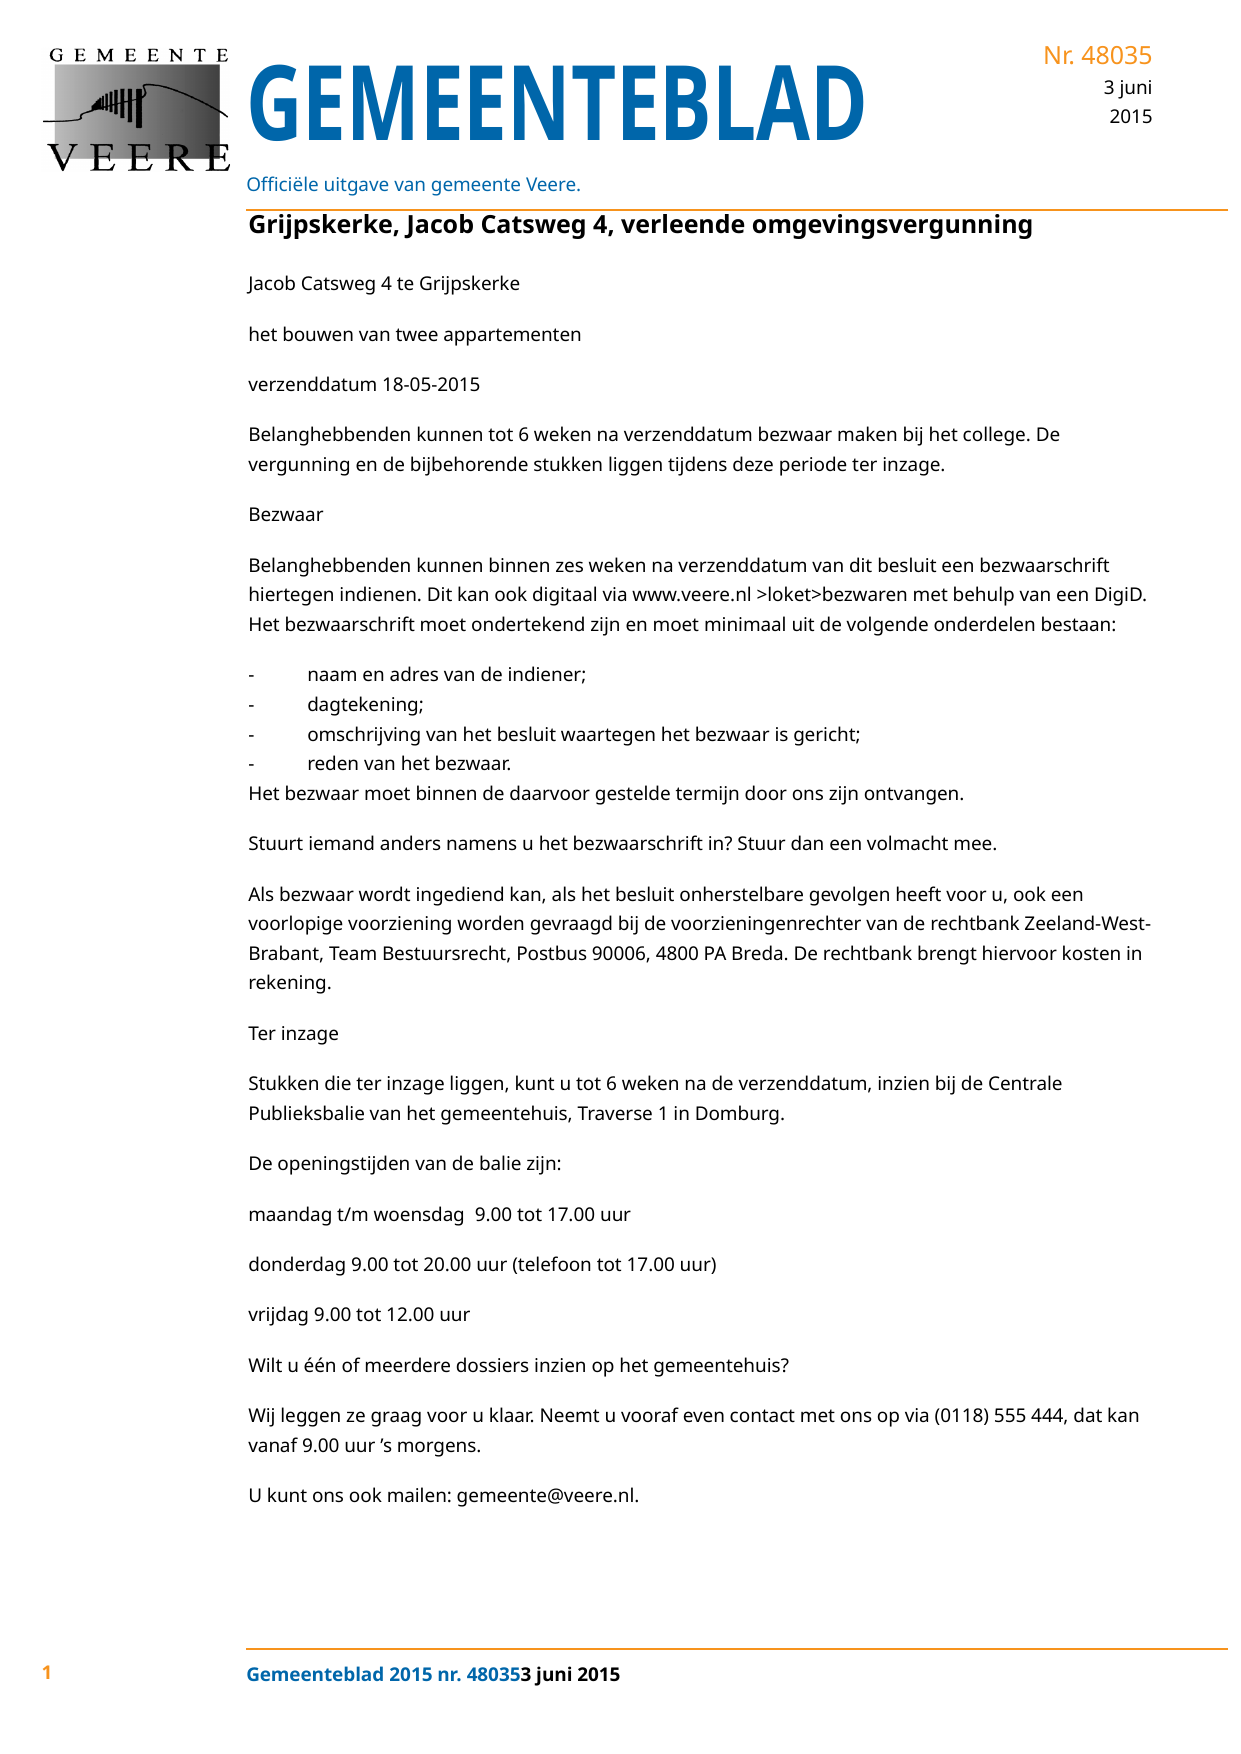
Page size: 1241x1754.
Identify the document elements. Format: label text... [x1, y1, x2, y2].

text Stuurt iemand anders namens u het bezwaarschrift in? Stuur dan een volmacht mee. [248, 830, 1152, 856]
text Belanghebbenden kunnen tot 6 weken na verzenddatum bezwaar maken bij het college. De vergunning en de bijbehorende stukken liggen tijdens deze periode ter inzage. [248, 422, 1152, 477]
text Het bezwaar moet binnen de daarvoor gestelde termijn door ons zijn ontvangen. [248, 780, 1152, 806]
list dagtekening; [248, 691, 1152, 717]
text verzenddatum 18-05-2015 [248, 371, 1152, 397]
text Stukken die ter inzage liggen, kunt u tot 6 weken na de verzenddatum, inzien bij de Centrale Publieksbalie van het gemeentehuis, Traverse 1 in Domburg. [248, 1070, 1152, 1126]
text Als bezwaar wordt ingediend kan, als het besluit onherstelbare gevolgen heeft voor u, ook een voorlopige voorziening worden gevraagd bij de voorzieningenrechter van de rechtbank Zeeland-West-Brabant, Team Bestuursrecht, Postbus 90006, 4800 PA Breda. De rechtbank brengt hiervoor kosten in rekening. [248, 881, 1152, 995]
text Jacob Catsweg 4 te Grijpskerke [248, 270, 1152, 296]
text Wilt u één of meerdere dossiers inzien op het gemeentehuis? [248, 1352, 1152, 1378]
text maandag t/m woensdag 9.00 tot 17.00 uur [248, 1201, 1152, 1226]
text Grijpskerke, Jacob Catsweg 4, verleende omgevingsvergunning [248, 211, 1152, 241]
text De openingstijden van de balie zijn: [248, 1150, 1152, 1176]
text Wij leggen ze graag voor u klaar. Neemt u vooraf even contact met ons op via (0118) 555 444, dat kan vanaf 9.00 uur ’s morgens. [248, 1402, 1152, 1458]
text vrijdag 9.00 tot 12.00 uur [248, 1302, 1152, 1327]
text U kunt ons ook mailen: gemeente@veere.nl. [248, 1482, 1152, 1508]
list naam en adres van de indiener; [248, 662, 1152, 687]
text Bezwaar [248, 502, 1152, 527]
text donderdag 9.00 tot 20.00 uur (telefoon tot 17.00 uur) [248, 1251, 1152, 1277]
text Ter inzage [248, 1020, 1152, 1046]
list omschrijving van het besluit waartegen het bezwaar is gericht; [248, 721, 1152, 746]
text Belanghebbenden kunnen binnen zes weken na verzenddatum van dit besluit een bezwaarschrift hiertegen indienen. Dit kan ook digitaal via www.veere.nl >loket>bezwaren met behulp van een DigiD. Het bezwaarschrift moet ondertekend zijn en moet minimaal uit de volgende onderdelen bestaan: [248, 552, 1152, 637]
text het bouwen van twee appartementen [248, 321, 1152, 346]
list reden van het bezwaar. [248, 750, 1152, 776]
picture [41, 47, 231, 172]
